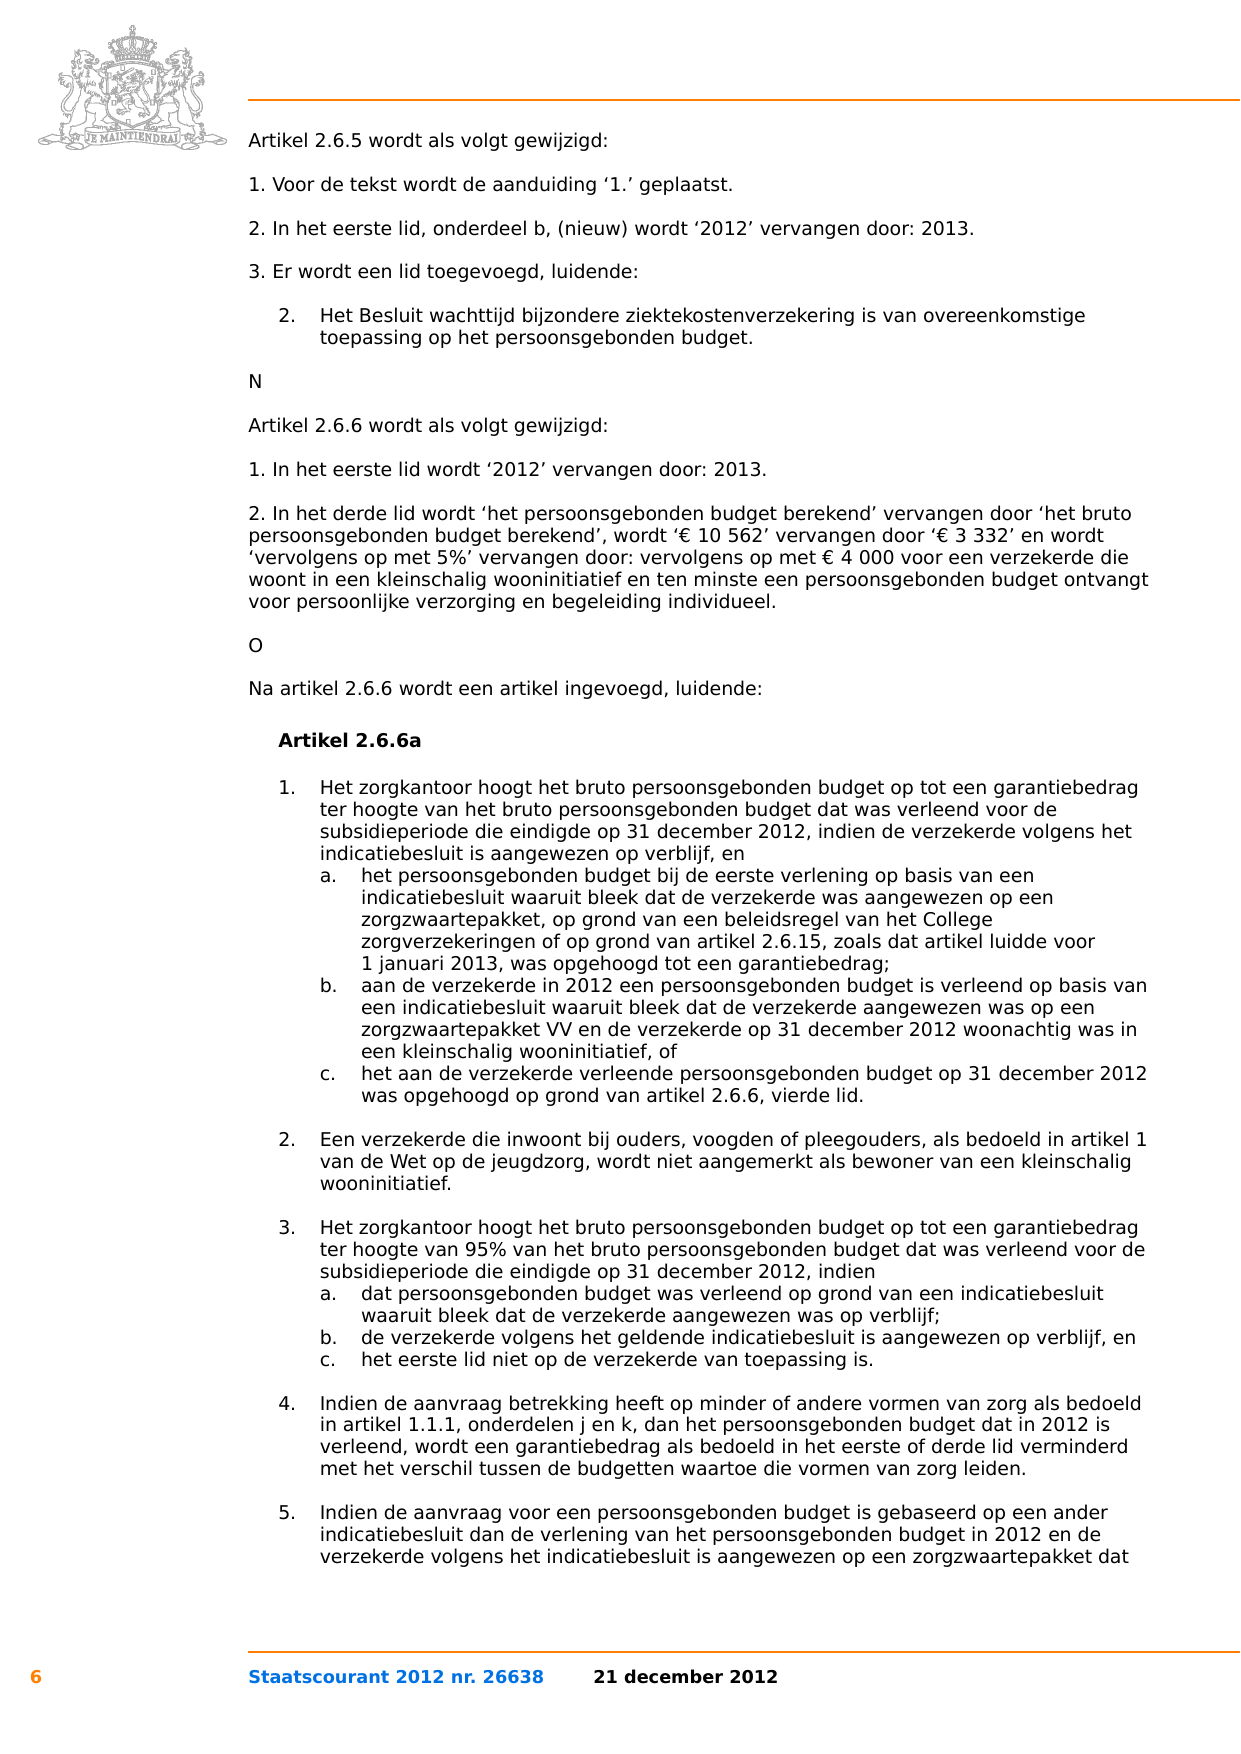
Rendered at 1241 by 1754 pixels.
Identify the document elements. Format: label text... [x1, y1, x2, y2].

text N [248, 371, 1163, 393]
text 2. Een verzekerde die inwoont bij ouders, voogden of pleegouders, als bedoeld in artikel 1 van de Wet op de jeugdzorg, wordt niet aangemerkt als bewoner van een kleinschalig wooninitiatief. [278, 1129, 1163, 1195]
text 1. In het eerste lid wordt ‘2012’ vervangen door: 2013. [248, 459, 1163, 481]
subtitle Artikel 2.6.6a [278, 730, 1163, 752]
text Artikel 2.6.5 wordt als volgt gewijzigd: [248, 130, 1163, 152]
text a. het persoonsgebonden budget bij de eerste verlening op basis van een indicatiebesluit waaruit bleek dat de verzekerde was aangewezen op een zorgzwaartepakket, op grond van een beleidsregel van het College zorgverzekeringen of op grond van artikel 2.6.15, zoals dat artikel luidde voor 1 januari 2013, was opgehoogd tot een garantiebedrag; [319, 865, 1163, 975]
picture [38, 25, 227, 150]
text 2. In het derde lid wordt ‘het persoonsgebonden budget berekend’ vervangen door ‘het bruto persoonsgebonden budget berekend’, wordt ‘€ 10 562’ vervangen door ‘€ 3 332’ en wordt ‘vervolgens op met 5%’ vervangen door: vervolgens op met € 4 000 voor een verzekerde die woont in een kleinschalig wooninitiatief en ten minste een persoonsgebonden budget ontvangt voor persoonlijke verzorging en begeleiding individueel. [248, 503, 1163, 613]
text O [248, 634, 1163, 656]
text 5. Indien de aanvraag voor een persoonsgebonden budget is gebaseerd op een ander indicatiebesluit dan de verlening van het persoonsgebonden budget in 2012 en de verzekerde volgens het indicatiebesluit is aangewezen op een zorgzwaartepakket dat [278, 1502, 1163, 1568]
text 2. Het Besluit wachttijd bijzondere ziektekostenverzekering is van overeenkomstige toepassing op het persoonsgebonden budget. [278, 305, 1163, 349]
text 2. In het eerste lid, onderdeel b, (nieuw) wordt ‘2012’ vervangen door: 2013. [248, 218, 1163, 239]
text 1. Het zorgkantoor hoogt het bruto persoonsgebonden budget op tot een garantiebedrag ter hoogte van het bruto persoonsgebonden budget dat was verleend voor de subsidieperiode die eindigde op 31 december 2012, indien de verzekerde volgens het indicatiebesluit is aangewezen op verblijf, en [278, 777, 1163, 865]
text b. de verzekerde volgens het geldende indicatiebesluit is aangewezen op verblijf, en [319, 1327, 1163, 1348]
text 3. Het zorgkantoor hoogt het bruto persoonsgebonden budget op tot een garantiebedrag ter hoogte van 95% van het bruto persoonsgebonden budget dat was verleend voor de subsidieperiode die eindigde op 31 december 2012, indien [278, 1217, 1163, 1283]
text 1. Voor de tekst wordt de aanduiding ‘1.’ geplaatst. [248, 174, 1163, 196]
text b. aan de verzekerde in 2012 een persoonsgebonden budget is verleend op basis van een indicatiebesluit waaruit bleek dat de verzekerde aangewezen was op een zorgzwaartepakket VV en de verzekerde op 31 december 2012 woonachtig was in een kleinschalig wooninitiatief, of [319, 975, 1163, 1063]
text Na artikel 2.6.6 wordt een artikel ingevoegd, luidende: [248, 678, 1163, 700]
text Artikel 2.6.6 wordt als volgt gewijzigd: [248, 415, 1163, 437]
text c. het eerste lid niet op de verzekerde van toepassing is. [319, 1348, 1163, 1371]
text a. dat persoonsgebonden budget was verleend op grond van een indicatiebesluit waaruit bleek dat de verzekerde aangewezen was op verblijf; [319, 1283, 1163, 1327]
text c. het aan de verzekerde verleende persoonsgebonden budget op 31 december 2012 was opgehoogd op grond van artikel 2.6.6, vierde lid. [319, 1063, 1163, 1107]
text 3. Er wordt een lid toegevoegd, luidende: [248, 261, 1163, 283]
text 4. Indien de aanvraag betrekking heeft op minder of andere vormen van zorg als bedoeld in artikel 1.1.1, onderdelen j en k, dan het persoonsgebonden budget dat in 2012 is verleend, wordt een garantiebedrag als bedoeld in het eerste of derde lid verminderd met het verschil tussen de budgetten waartoe die vormen van zorg leiden. [278, 1392, 1163, 1480]
